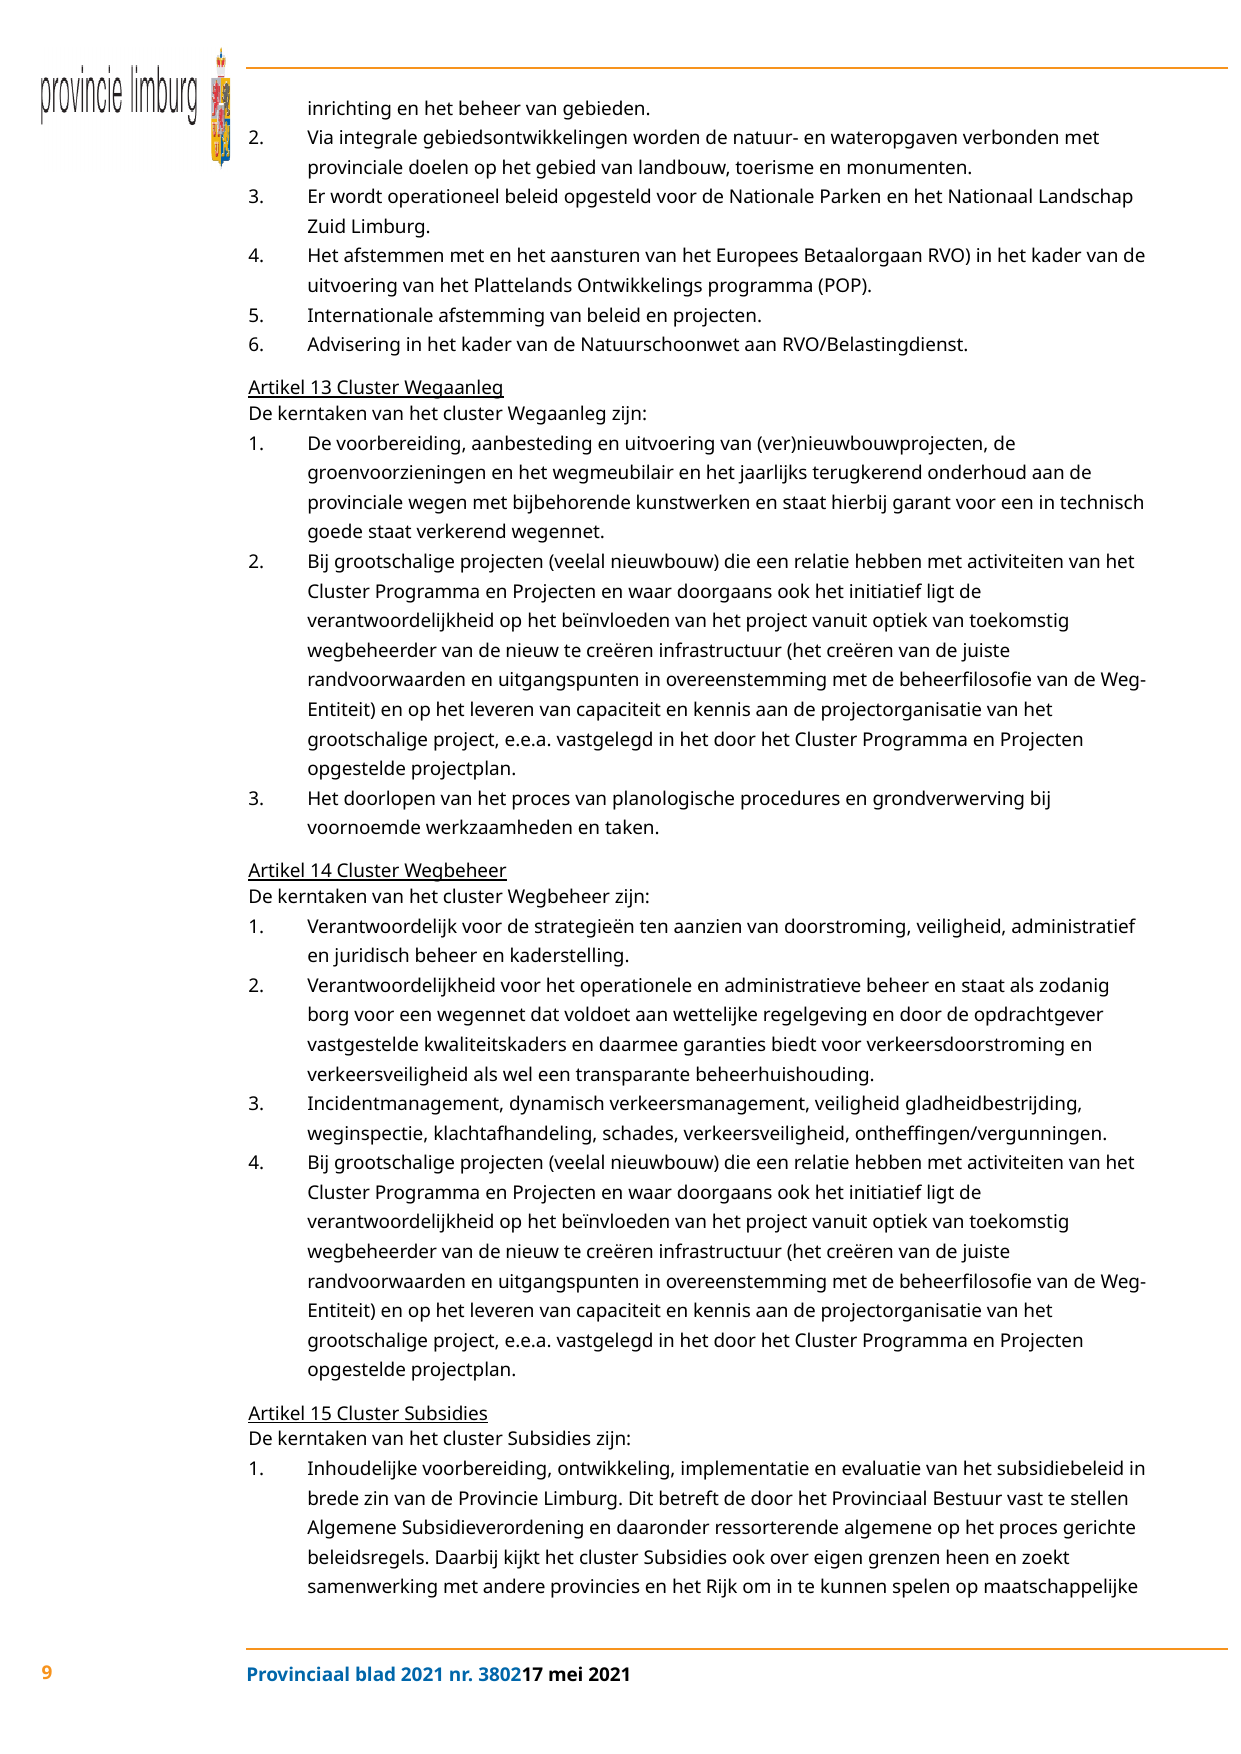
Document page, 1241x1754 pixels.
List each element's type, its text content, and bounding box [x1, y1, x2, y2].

text Artikel 14 Cluster Wegbeheer [248, 858, 1152, 883]
list Bij grootschalige projecten (veelal nieuwbouw) die een relatie hebben met activiteiten van het Cluster Programma en Projecten en waar doorgaans ook het initiatief ligt de verantwoordelijkheid op het beïnvloeden van het project vanuit optiek van toekomstig wegbeheerder van de nieuw te creëren infrastructuur (het creëren van de juiste randvoorwaarden en uitgangspunten in overeenstemming met de beheerfilosofie van de Weg-Entiteit) en op het leveren van capaciteit en kennis aan de projectorganisatie van het grootschalige project, e.e.a. vastgelegd in het door het Cluster Programma en Projecten opgestelde projectplan. [248, 548, 1152, 781]
list Verantwoordelijkheid voor het operationele en administratieve beheer en staat als zodanig borg voor een wegennet dat voldoet aan wettelijke regelgeving en door de opdrachtgever vastgestelde kwaliteitskaders en daarmee garanties biedt voor verkeersdoorstroming en verkeersveiligheid als wel een transparante beheerhuishouding. [248, 972, 1152, 1087]
picture [41, 47, 231, 172]
text Artikel 13 Cluster Wegaanleg [248, 374, 1152, 400]
list inrichting en het beheer van gebieden. [248, 95, 1152, 121]
list Advisering in het kader van de Natuurschoonwet aan RVO/Belastingdienst. [248, 331, 1152, 357]
list Via integrale gebiedsontwikkelingen worden de natuur- en wateropgaven verbonden met provinciale doelen op het gebied van landbouw, toerisme en monumenten. [248, 124, 1152, 180]
list Het doorlopen van het proces van planologische procedures en grondverwerving bij voornoemde werkzaamheden en taken. [248, 785, 1152, 840]
list Internationale afstemming van beleid en projecten. [248, 302, 1152, 328]
list Er wordt operationeel beleid opgesteld voor de Nationale Parken en het Nationaal Landschap Zuid Limburg. [248, 183, 1152, 239]
list Bij grootschalige projecten (veelal nieuwbouw) die een relatie hebben met activiteiten van het Cluster Programma en Projecten en waar doorgaans ook het initiatief ligt de verantwoordelijkheid op het beïnvloeden van het project vanuit optiek van toekomstig wegbeheerder van de nieuw te creëren infrastructuur (het creëren van de juiste randvoorwaarden en uitgangspunten in overeenstemming met de beheerfilosofie van de Weg-Entiteit) en op het leveren van capaciteit en kennis aan de projectorganisatie van het grootschalige project, e.e.a. vastgelegd in het door het Cluster Programma en Projecten opgestelde projectplan. [248, 1149, 1152, 1382]
list De voorbereiding, aanbesteding en uitvoering van (ver)nieuwbouwprojecten, de groenvoorzieningen en het wegmeubilair en het jaarlijks terugkerend onderhoud aan de provinciale wegen met bijbehorende kunstwerken en staat hierbij garant voor een in technisch goede staat verkerend wegennet. [248, 430, 1152, 544]
list Inhoudelijke voorbereiding, ontwikkeling, implementatie en evaluatie van het subsidiebeleid in brede zin van de Provincie Limburg. Dit betreft de door het Provinciaal Bestuur vast te stellen Algemene Subsidieverordening en daaronder ressorterende algemene op het proces gerichte beleidsregels. Daarbij kijkt het cluster Subsidies ook over eigen grenzen heen en zoekt samenwerking met andere provincies en het Rijk om in te kunnen spelen op maatschappelijke [248, 1455, 1152, 1599]
list Incidentmanagement, dynamisch verkeersmanagement, veiligheid gladheidbestrijding, weginspectie, klachtafhandeling, schades, verkeersveiligheid, ontheffingen/vergunningen. [248, 1090, 1152, 1146]
text De kerntaken van het cluster Wegaanleg zijn: [248, 400, 1152, 426]
list Het afstemmen met en het aansturen van het Europees Betaalorgaan RVO) in het kader van de uitvoering van het Plattelands Ontwikkelings programma (POP). [248, 243, 1152, 298]
list Verantwoordelijk voor de strategieën ten aanzien van doorstroming, veiligheid, administratief en juridisch beheer en kaderstelling. [248, 913, 1152, 968]
text De kerntaken van het cluster Subsidies zijn: [248, 1426, 1152, 1451]
text De kerntaken van het cluster Wegbeheer zijn: [248, 883, 1152, 909]
text Artikel 15 Cluster Subsidies [248, 1400, 1152, 1426]
